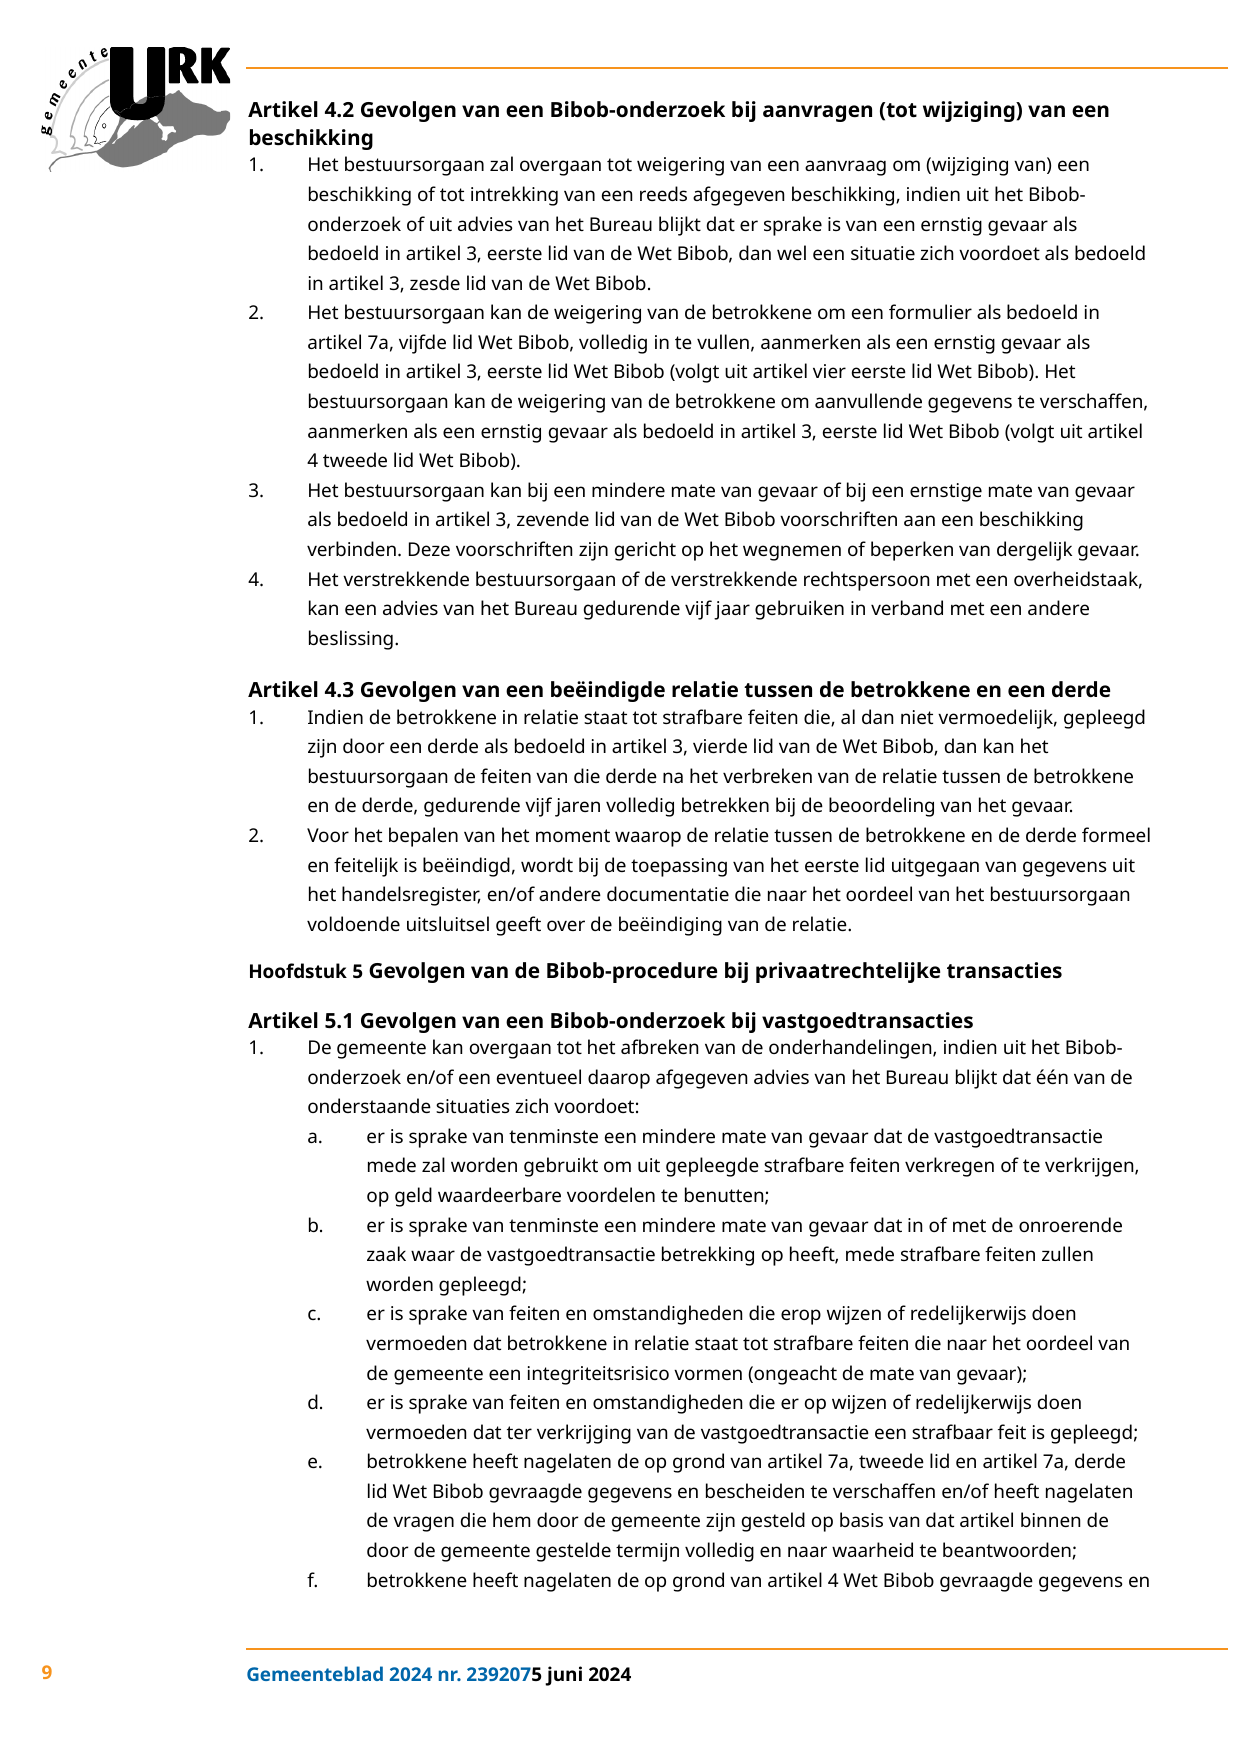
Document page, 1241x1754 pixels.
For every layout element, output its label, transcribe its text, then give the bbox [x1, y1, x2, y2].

text Hoofdstuk 5 Gevolgen van de Bibob-procedure bij privaatrechtelijke transacties [248, 957, 1152, 985]
list Het bestuursorgaan kan bij een mindere mate van gevaar of bij een ernstige mate van gevaar als bedoeld in artikel 3, zevende lid van de Wet Bibob voorschriften aan een beschikking verbinden. Deze voorschriften zijn gericht op het wegnemen of beperken van dergelijk gevaar. [248, 477, 1152, 562]
text Artikel 5.1 Gevolgen van een Bibob-onderzoek bij vastgoedtransacties [248, 1006, 1152, 1034]
list Indien de betrokkene in relatie staat tot strafbare feiten die, al dan niet vermoedelijk, gepleegd zijn door een derde als bedoeld in artikel 3, vierde lid van de Wet Bibob, dan kan het bestuursorgaan de feiten van die derde na het verbreken van de relatie tussen de betrokkene en de derde, gedurende vijf jaren volledig betrekken bij de beoordeling van het gevaar. [248, 704, 1152, 818]
text Artikel 4.2 Gevolgen van een Bibob-onderzoek bij aanvragen (tot wijziging) van een beschikking [248, 95, 1152, 152]
list betrokkene heeft nagelaten de op grond van artikel 4 Wet Bibob gevraagde gegevens en [307, 1567, 1152, 1592]
list Het bestuursorgaan kan de weigering van de betrokkene om een formulier als bedoeld in artikel 7a, vijfde lid Wet Bibob, volledig in te vullen, aanmerken als een ernstig gevaar als bedoeld in artikel 3, eerste lid Wet Bibob (volgt uit artikel vier eerste lid Wet Bibob). Het bestuursorgaan kan de weigering van de betrokkene om aanvullende gegevens te verschaffen, aanmerken als een ernstig gevaar als bedoeld in artikel 3, eerste lid Wet Bibob (volgt uit artikel 4 tweede lid Wet Bibob). [248, 299, 1152, 473]
list er is sprake van tenminste een mindere mate van gevaar dat de vastgoedtransactie mede zal worden gebruikt om uit gepleegde strafbare feiten verkregen of te verkrijgen, op geld waardeerbare voordelen te benutten; [307, 1123, 1152, 1208]
list De gemeente kan overgaan tot het afbreken van de onderhandelingen, indien uit het Bibob-onderzoek en/of een eventueel daarop afgegeven advies van het Bureau blijkt dat één van de onderstaande situaties zich voordoet: [248, 1034, 1152, 1119]
text Artikel 4.3 Gevolgen van een beëindigde relatie tussen de betrokkene en een derde [248, 675, 1152, 704]
list betrokkene heeft nagelaten de op grond van artikel 7a, tweede lid en artikel 7a, derde lid Wet Bibob gevraagde gegevens en bescheiden te verschaffen en/of heeft nagelaten de vragen die hem door de gemeente zijn gesteld op basis van dat artikel binnen de door de gemeente gestelde termijn volledig en naar waarheid te beantwoorden; [307, 1448, 1152, 1563]
list Het verstrekkende bestuursorgaan of de verstrekkende rechtspersoon met een overheidstaak, kan een advies van het Bureau gedurende vijf jaar gebruiken in verband met een andere beslissing. [248, 566, 1152, 651]
list Voor het bepalen van het moment waarop de relatie tussen de betrokkene en de derde formeel en feitelijk is beëindigd, wordt bij de toepassing van het eerste lid uitgegaan van gegevens uit het handelsregister, en/of andere documentatie die naar het oordeel van het bestuursorgaan voldoende uitsluitsel geeft over de beëindiging van de relatie. [248, 822, 1152, 937]
picture [41, 47, 231, 172]
list er is sprake van feiten en omstandigheden die er op wijzen of redelijkerwijs doen vermoeden dat ter verkrijging van de vastgoedtransactie een strafbaar feit is gepleegd; [307, 1389, 1152, 1444]
list er is sprake van tenminste een mindere mate van gevaar dat in of met de onroerende zaak waar de vastgoedtransactie betrekking op heeft, mede strafbare feiten zullen worden gepleegd; [307, 1212, 1152, 1297]
list Het bestuursorgaan zal overgaan tot weigering van een aanvraag om (wijziging van) een beschikking of tot intrekking van een reeds afgegeven beschikking, indien uit het Bibob-onderzoek of uit advies van het Bureau blijkt dat er sprake is van een ernstig gevaar als bedoeld in artikel 3, eerste lid van de Wet Bibob, dan wel een situatie zich voordoet als bedoeld in artikel 3, zesde lid van de Wet Bibob. [248, 152, 1152, 296]
list er is sprake van feiten en omstandigheden die erop wijzen of redelijkerwijs doen vermoeden dat betrokkene in relatie staat tot strafbare feiten die naar het oordeel van de gemeente een integriteitsrisico vormen (ongeacht de mate van gevaar); [307, 1301, 1152, 1385]
